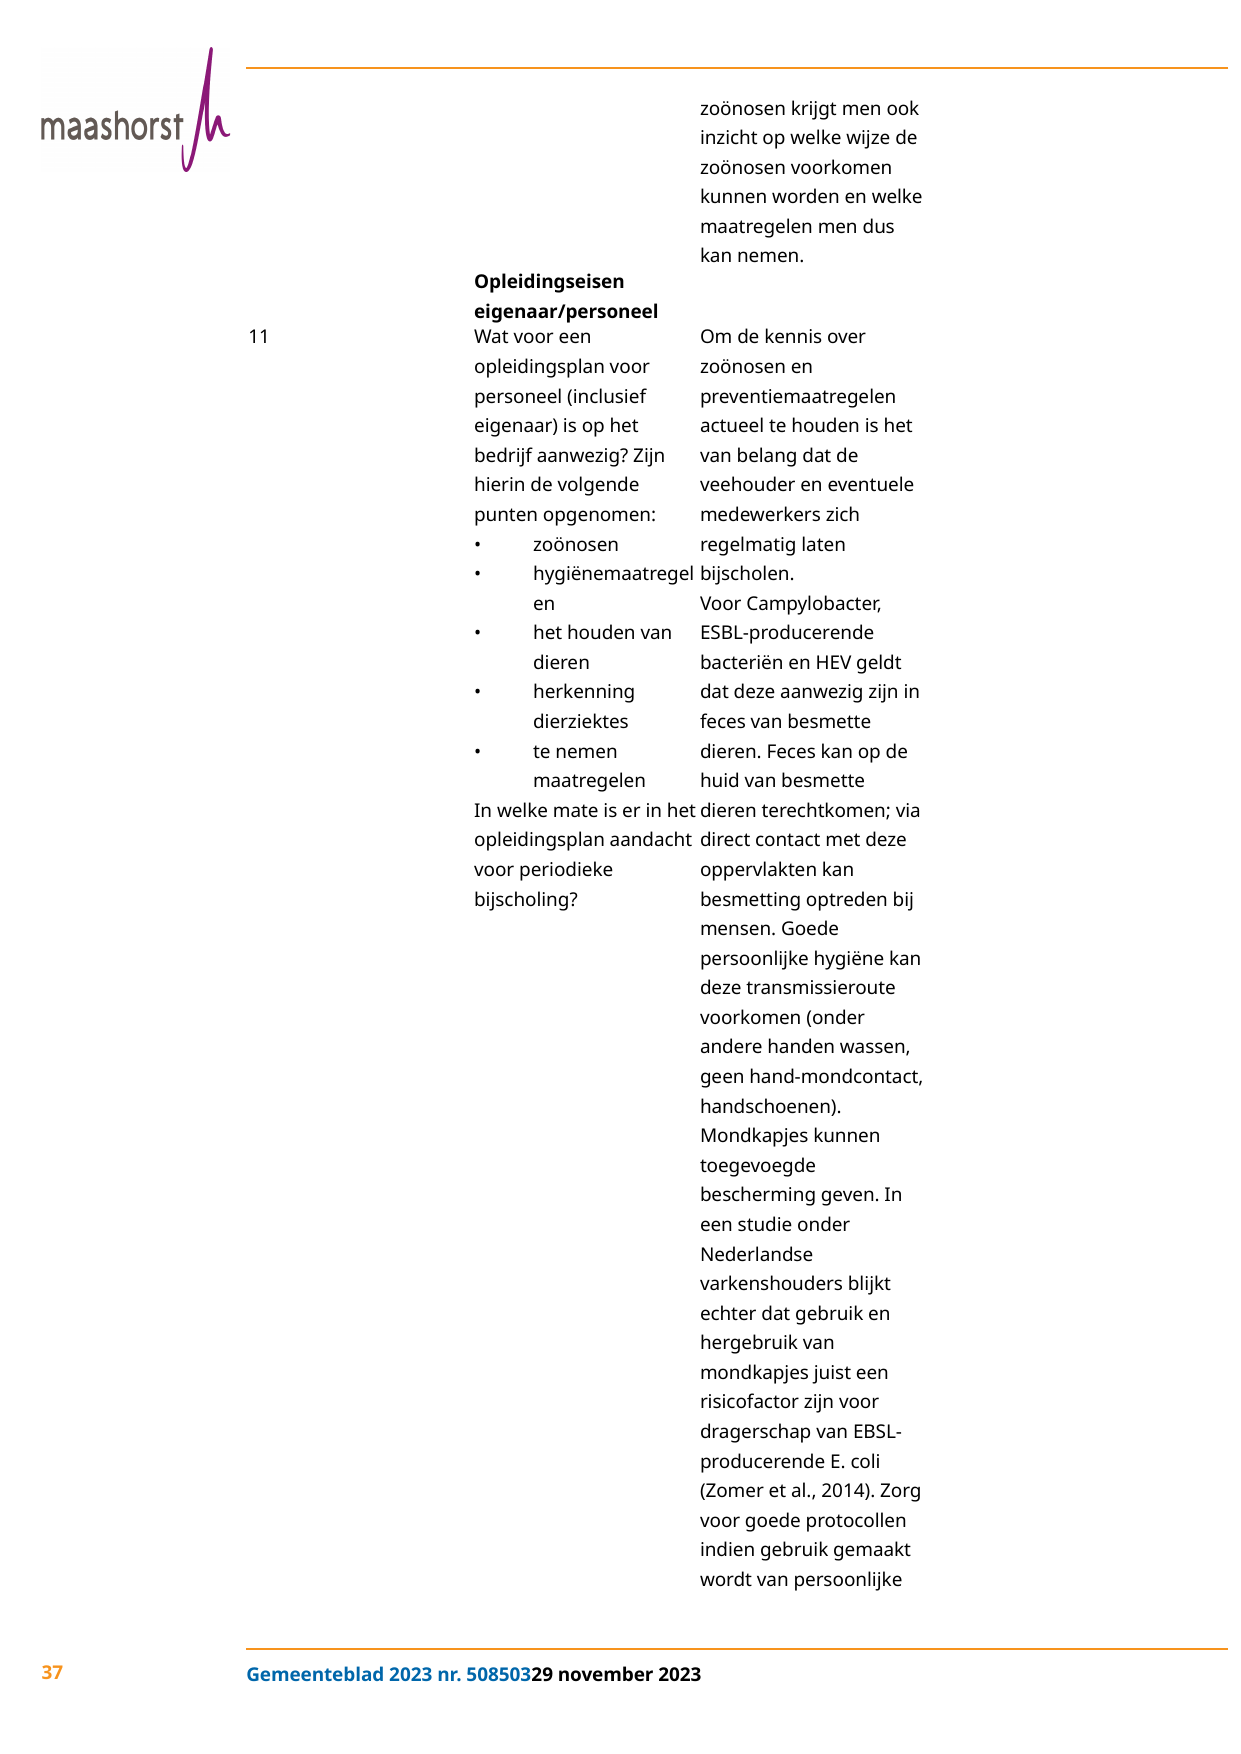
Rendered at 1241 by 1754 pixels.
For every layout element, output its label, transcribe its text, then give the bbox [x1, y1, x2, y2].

table_cell Opleidingseisen eigenaar/personeel [474, 269, 700, 324]
table_cell [926, 324, 1152, 1592]
table_cell Wat voor een opleidingsplan voor personeel (inclusief eigenaar) is op het bedrijf aanwezig? Zijn hierin de volgende punten opgenomen: zoönosen hygiënemaatregelen het houden van dieren herkenning dierziektes te nemen maatregelen In welke mate is er in het opleidingsplan aandacht voor periodieke bijscholing? [474, 324, 700, 1592]
table_cell [926, 269, 1152, 324]
table_cell [700, 269, 926, 324]
table_cell 11 [248, 324, 474, 1592]
table_cell [248, 95, 474, 268]
table_cell zoönosen krijgt men ook inzicht op welke wijze de zoönosen voorkomen kunnen worden en welke maatregelen men dus kan nemen. [700, 95, 926, 268]
table_cell [248, 269, 474, 324]
table_cell [926, 95, 1152, 268]
table_cell Om de kennis over zoönosen en preventiemaatregelen actueel te houden is het van belang dat de veehouder en eventuele medewerkers zich regelmatig laten bijscholen. Voor Campylobacter, ESBL-producerende bacteriën en HEV geldt dat deze aanwezig zijn in feces van besmette dieren. Feces kan op de huid van besmette dieren terechtkomen; via direct contact met deze oppervlakten kan besmetting optreden bij mensen. Goede persoonlijke hygiëne kan deze transmissieroute voorkomen (onder andere handen wassen, geen hand-mondcontact, handschoenen). Mondkapjes kunnen toegevoegde bescherming geven. In een studie onder Nederlandse varkenshouders blijkt echter dat gebruik en hergebruik van mondkapjes juist een risicofactor zijn voor dragerschap van EBSL- producerende E. coli (Zomer et al., 2014). Zorg voor goede protocollen indien gebruik gemaakt wordt van persoonlijke [700, 324, 926, 1592]
table_cell [474, 95, 700, 268]
picture [41, 47, 231, 172]
